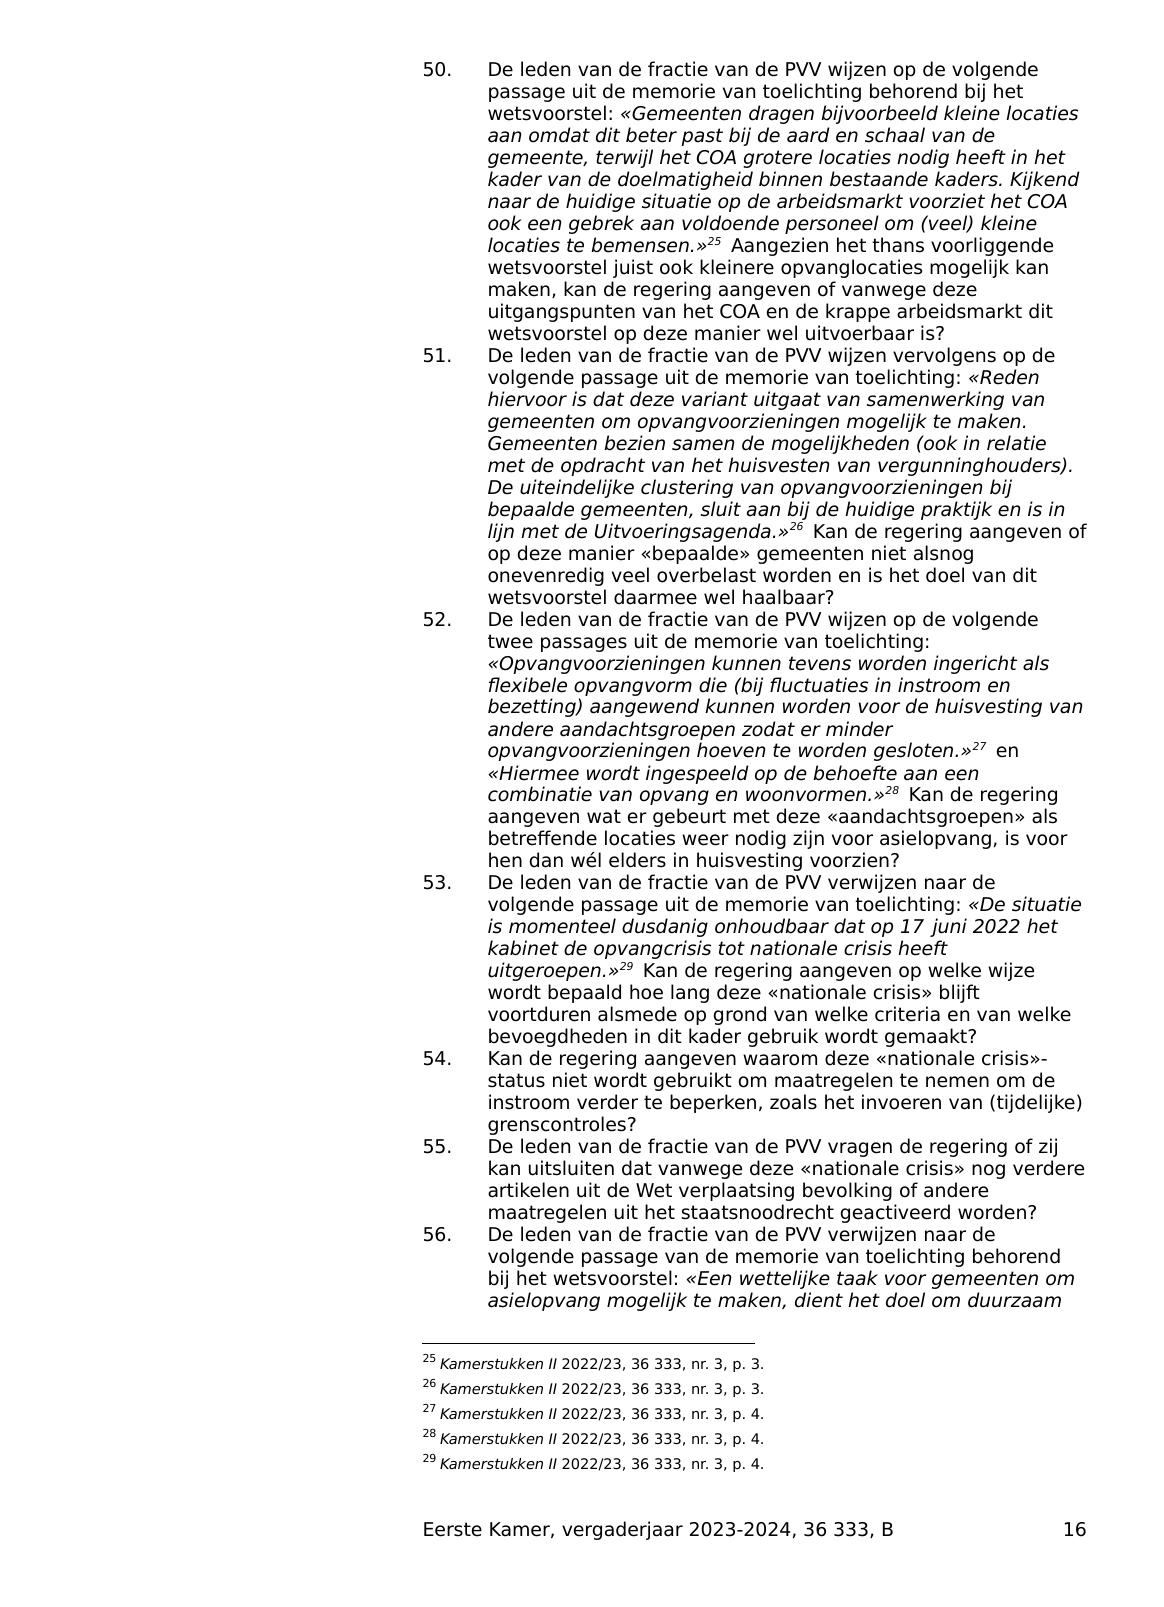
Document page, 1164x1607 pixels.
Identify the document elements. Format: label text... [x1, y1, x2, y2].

text 55. De leden van de fractie van de PVV vragen de regering of zij kan uitsluiten dat vanwege deze «nationale crisis» nog verdere artikelen uit de Wet verplaatsing bevolking of andere maatregelen uit het staatsnoodrecht geactiveerd worden? [422, 1136, 1087, 1224]
text 54. Kan de regering aangeven waarom deze «nationale crisis»-status niet wordt gebruikt om maatregelen te nemen om de instroom verder te beperken, zoals het invoeren van (tijdelijke) grenscontroles? [422, 1048, 1087, 1136]
text Kamerstukken II 2022/23, 36 333, nr. 3, p. 3. [422, 1377, 1087, 1399]
text Kamerstukken II 2022/23, 36 333, nr. 3, p. 3. [422, 1352, 1087, 1374]
text Kamerstukken II 2022/23, 36 333, nr. 3, p. 4. [422, 1452, 1087, 1474]
text 52. De leden van de fractie van de PVV wijzen op de volgende twee passages uit de memorie van toelichting: «Opvangvoorzieningen kunnen tevens worden ingericht als flexibele opvangvorm die (bij fluctuaties in instroom en bezetting) aangewend kunnen worden voor de huisvesting van andere aandachtsgroepen zodat er minder opvangvoorzieningen hoeven te worden gesloten.» en «Hiermee wordt ingespeeld op de behoefte aan een combinatie van opvang en woonvormen.» Kan de regering aangeven wat er gebeurt met deze «aandachtsgroepen» als betreffende locaties weer nodig zijn voor asielopvang, is voor hen dan wél elders in huisvesting voorzien? [422, 608, 1087, 872]
text Kamerstukken II 2022/23, 36 333, nr. 3, p. 4. [422, 1402, 1087, 1424]
text 51. De leden van de fractie van de PVV wijzen vervolgens op de volgende passage uit de memorie van toelichting: «Reden hiervoor is dat deze variant uitgaat van samenwerking van gemeenten om opvangvoorzieningen mogelijk te maken. Gemeenten bezien samen de mogelijkheden (ook in relatie met de opdracht van het huisvesten van vergunninghouders). De uiteindelijke clustering van opvangvoorzieningen bij bepaalde gemeenten, sluit aan bij de huidige praktijk en is in lijn met de Uitvoeringsagenda.» Kan de regering aangeven of op deze manier «bepaalde» gemeenten niet alsnog onevenredig veel overbelast worden en is het doel van dit wetsvoorstel daarmee wel haalbaar? [422, 345, 1087, 608]
text 50. De leden van de fractie van de PVV wijzen op de volgende passage uit de memorie van toelichting behorend bij het wetsvoorstel: «Gemeenten dragen bijvoorbeeld kleine locaties aan omdat dit beter past bij de aard en schaal van de gemeente, terwijl het COA grotere locaties nodig heeft in het kader van de doelmatigheid binnen bestaande kaders. Kijkend naar de huidige situatie op de arbeidsmarkt voorziet het COA ook een gebrek aan voldoende personeel om (veel) kleine locaties te bemensen.» Aangezien het thans voorliggende wetsvoorstel juist ook kleinere opvanglocaties mogelijk kan maken, kan de regering aangeven of vanwege deze uitgangspunten van het COA en de krappe arbeidsmarkt dit wetsvoorstel op deze manier wel uitvoerbaar is? [422, 59, 1087, 345]
text 53. De leden van de fractie van de PVV verwijzen naar de volgende passage uit de memorie van toelichting: «De situatie is momenteel dusdanig onhoudbaar dat op 17 juni 2022 het kabinet de opvangcrisis tot nationale crisis heeft uitgeroepen.» Kan de regering aangeven op welke wijze wordt bepaald hoe lang deze «nationale crisis» blijft voortduren alsmede op grond van welke criteria en van welke bevoegdheden in dit kader gebruik wordt gemaakt? [422, 872, 1087, 1048]
text Kamerstukken II 2022/23, 36 333, nr. 3, p. 4. [422, 1427, 1087, 1449]
text 56. De leden van de fractie van de PVV verwijzen naar de volgende passage van de memorie van toelichting behorend bij het wetsvoorstel: «Een wettelijke taak voor gemeenten om asielopvang mogelijk te maken, dient het doel om duurzaam [422, 1224, 1087, 1312]
